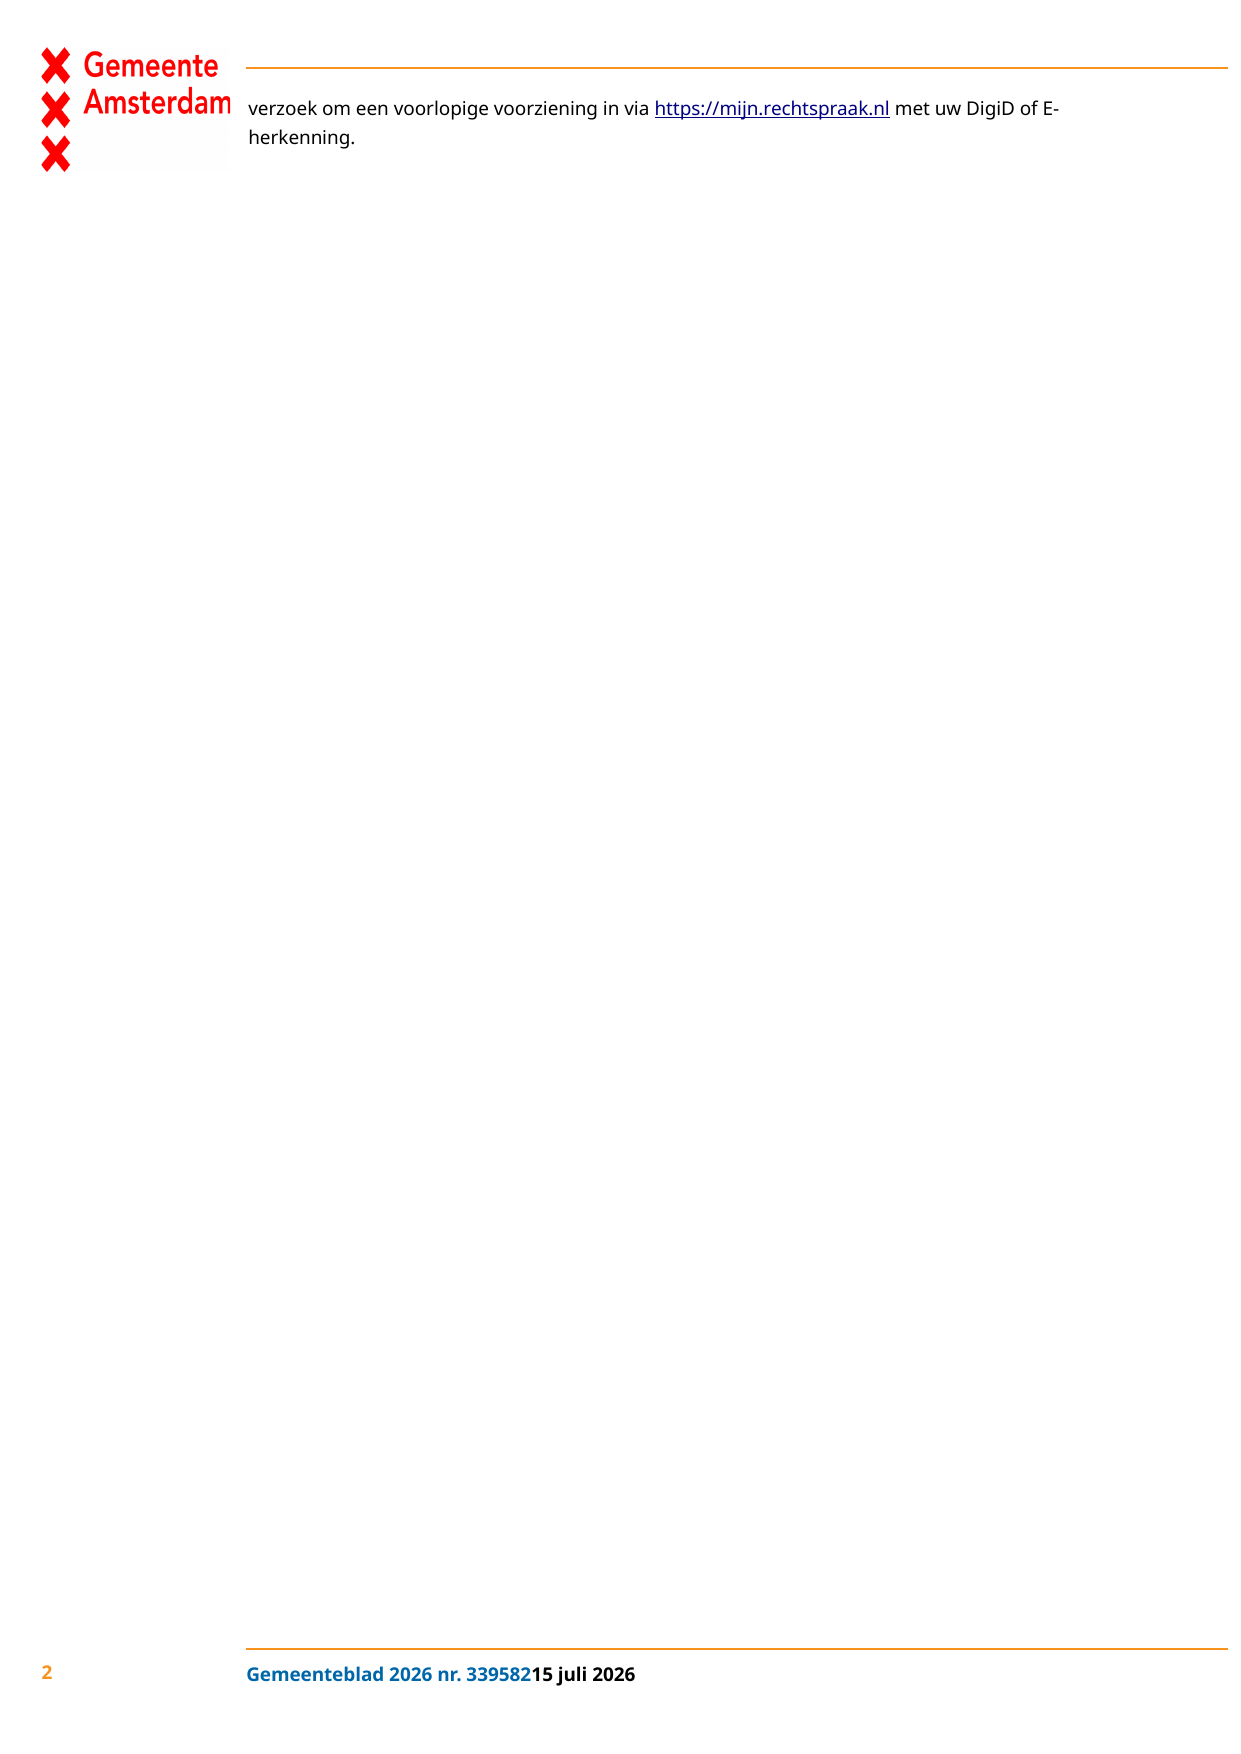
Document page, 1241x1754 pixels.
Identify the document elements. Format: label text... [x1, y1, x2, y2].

text verzoek om een voorlopige voorziening in via https://mijn.rechtspraak.nl met uw DigiD of E-herkenning. [248, 95, 1152, 150]
picture [41, 47, 231, 172]
